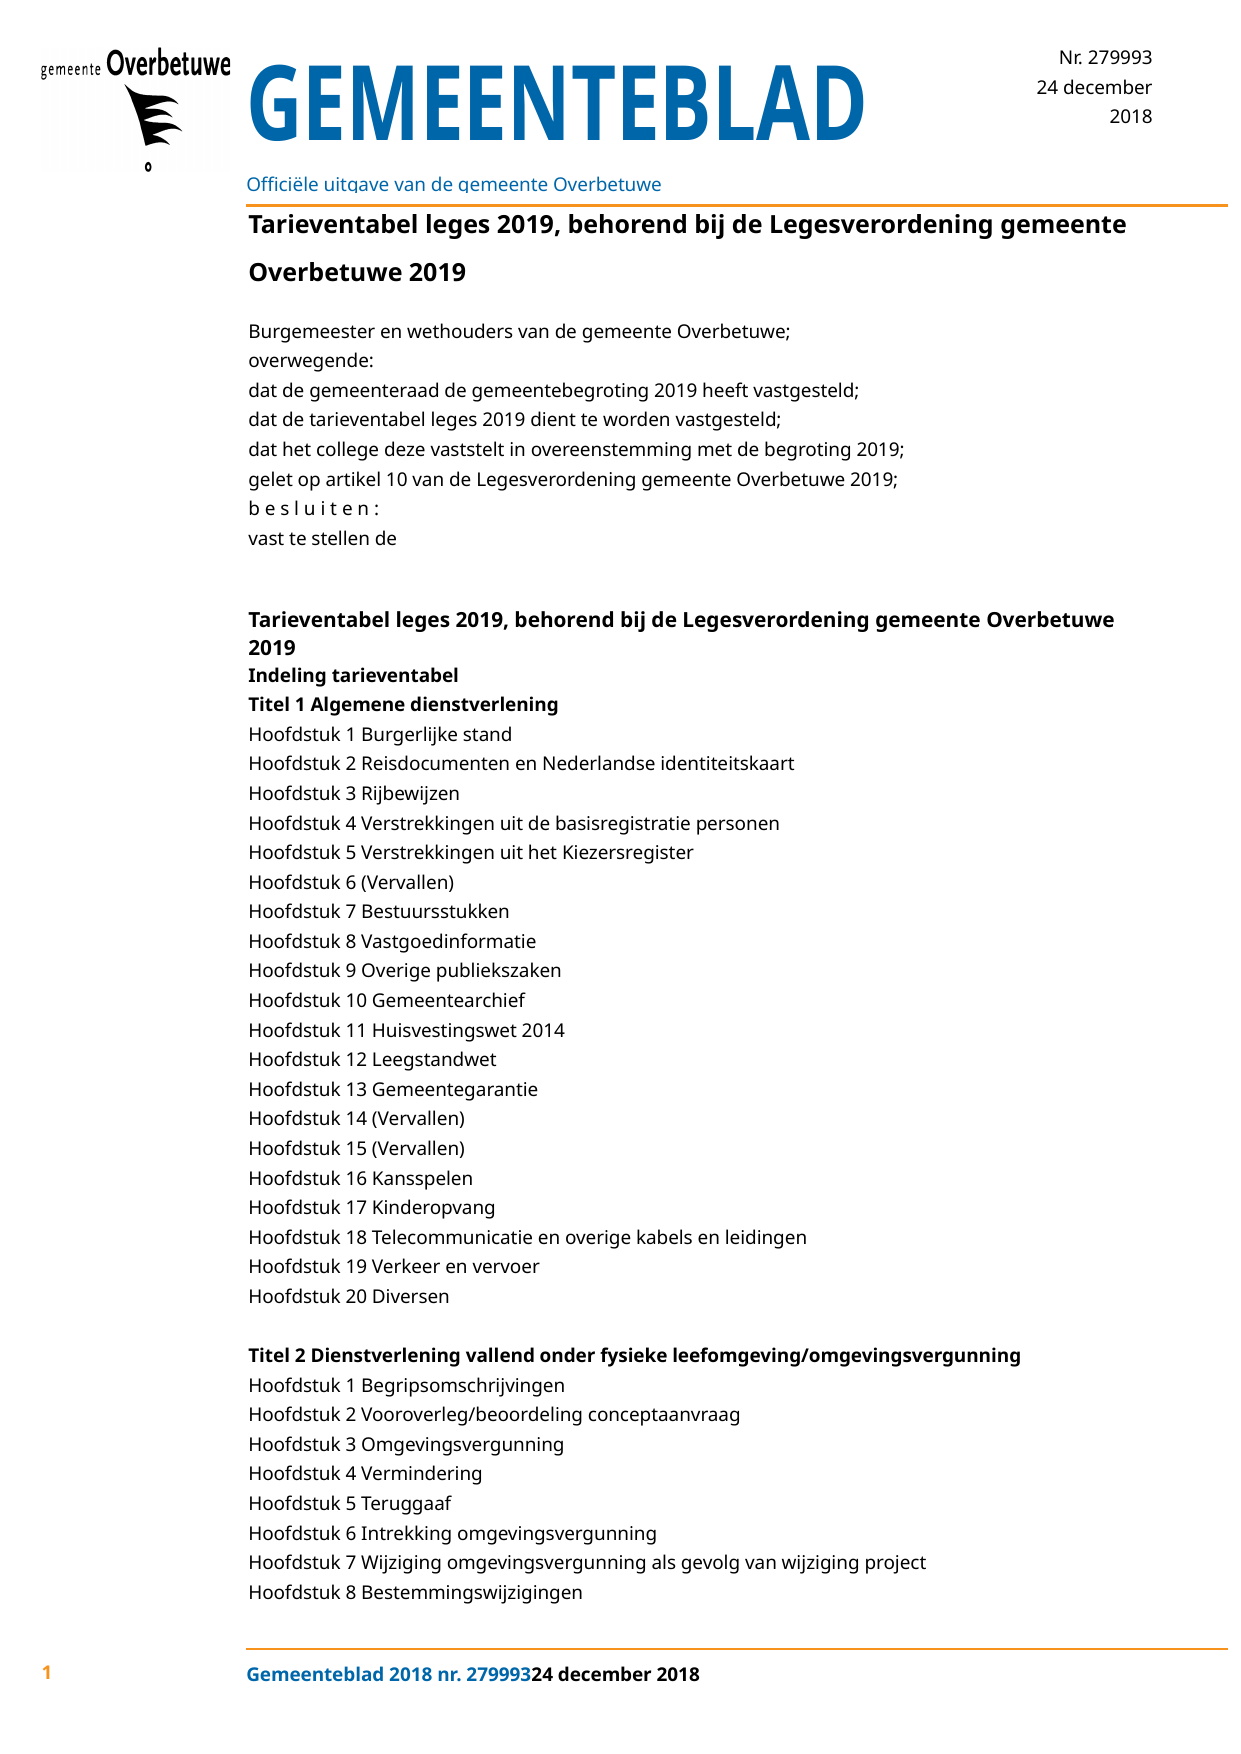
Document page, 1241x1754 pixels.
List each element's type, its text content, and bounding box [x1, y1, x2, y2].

text Hoofdstuk 16 Kansspelen [248, 1165, 1152, 1191]
text Hoofdstuk 6 Intrekking omgevingsvergunning [248, 1520, 1152, 1546]
text dat de tarieventabel leges 2019 dient te worden vastgesteld; [248, 407, 1152, 432]
text Hoofdstuk 4 Verstrekkingen uit de basisregistratie personen [248, 810, 1152, 836]
text b e s l u i t e n : [248, 495, 1152, 521]
text Hoofdstuk 5 Verstrekkingen uit het Kiezersregister [248, 839, 1152, 865]
text gelet op artikel 10 van de Legesverordening gemeente Overbetuwe 2019; [248, 466, 1152, 492]
text Hoofdstuk 17 Kinderopvang [248, 1194, 1152, 1220]
text Hoofdstuk 4 Vermindering [248, 1461, 1152, 1486]
text Hoofdstuk 1 Burgerlijke stand [248, 721, 1152, 747]
text Hoofdstuk 13 Gemeentegarantie [248, 1076, 1152, 1102]
text Hoofdstuk 10 Gemeentearchief [248, 987, 1152, 1013]
text dat het college deze vaststelt in overeenstemming met de begroting 2019; [248, 436, 1152, 462]
text Tarieventabel leges 2019, behorend bij de Legesverordening gemeente Overbetuwe 2019 [248, 207, 1152, 288]
text Hoofdstuk 2 Vooroverleg/beoordeling conceptaanvraag [248, 1401, 1152, 1427]
text Indeling tarieventabel [248, 662, 1152, 688]
text Titel 2 Dienstverlening vallend onder fysieke leefomgeving/omgevingsvergunning [248, 1342, 1152, 1368]
text Hoofdstuk 12 Leegstandwet [248, 1046, 1152, 1072]
text Hoofdstuk 18 Telecommunicatie en overige kabels en leidingen [248, 1224, 1152, 1250]
text Hoofdstuk 1 Begripsomschrijvingen [248, 1372, 1152, 1398]
picture [41, 47, 231, 172]
text Hoofdstuk 2 Reisdocumenten en Nederlandse identiteitskaart [248, 751, 1152, 776]
text Hoofdstuk 14 (Vervallen) [248, 1106, 1152, 1131]
text Hoofdstuk 5 Teruggaaf [248, 1490, 1152, 1516]
text Hoofdstuk 3 Rijbewijzen [248, 780, 1152, 806]
text Titel 1 Algemene dienstverlening [248, 691, 1152, 717]
text Hoofdstuk 15 (Vervallen) [248, 1135, 1152, 1161]
text Hoofdstuk 20 Diversen [248, 1283, 1152, 1309]
text Hoofdstuk 7 Bestuursstukken [248, 898, 1152, 924]
text Hoofdstuk 3 Omgevingsvergunning [248, 1431, 1152, 1457]
text Hoofdstuk 19 Verkeer en vervoer [248, 1253, 1152, 1279]
text overwegende: [248, 347, 1152, 373]
text Hoofdstuk 8 Vastgoedinformatie [248, 928, 1152, 954]
text Hoofdstuk 6 (Vervallen) [248, 869, 1152, 895]
text Tarieventabel leges 2019, behorend bij de Legesverordening gemeente Overbetuwe 2019 [248, 605, 1152, 662]
text dat de gemeenteraad de gemeentebegroting 2019 heeft vastgesteld; [248, 377, 1152, 403]
text Hoofdstuk 9 Overige publiekszaken [248, 958, 1152, 983]
text Hoofdstuk 11 Huisvestingswet 2014 [248, 1017, 1152, 1043]
text Hoofdstuk 7 Wijziging omgevingsvergunning als gevolg van wijziging project [248, 1549, 1152, 1575]
text vast te stellen de [248, 525, 1152, 551]
text Burgemeester en wethouders van de gemeente Overbetuwe; [248, 318, 1152, 344]
text Hoofdstuk 8 Bestemmingswijzigingen [248, 1579, 1152, 1605]
